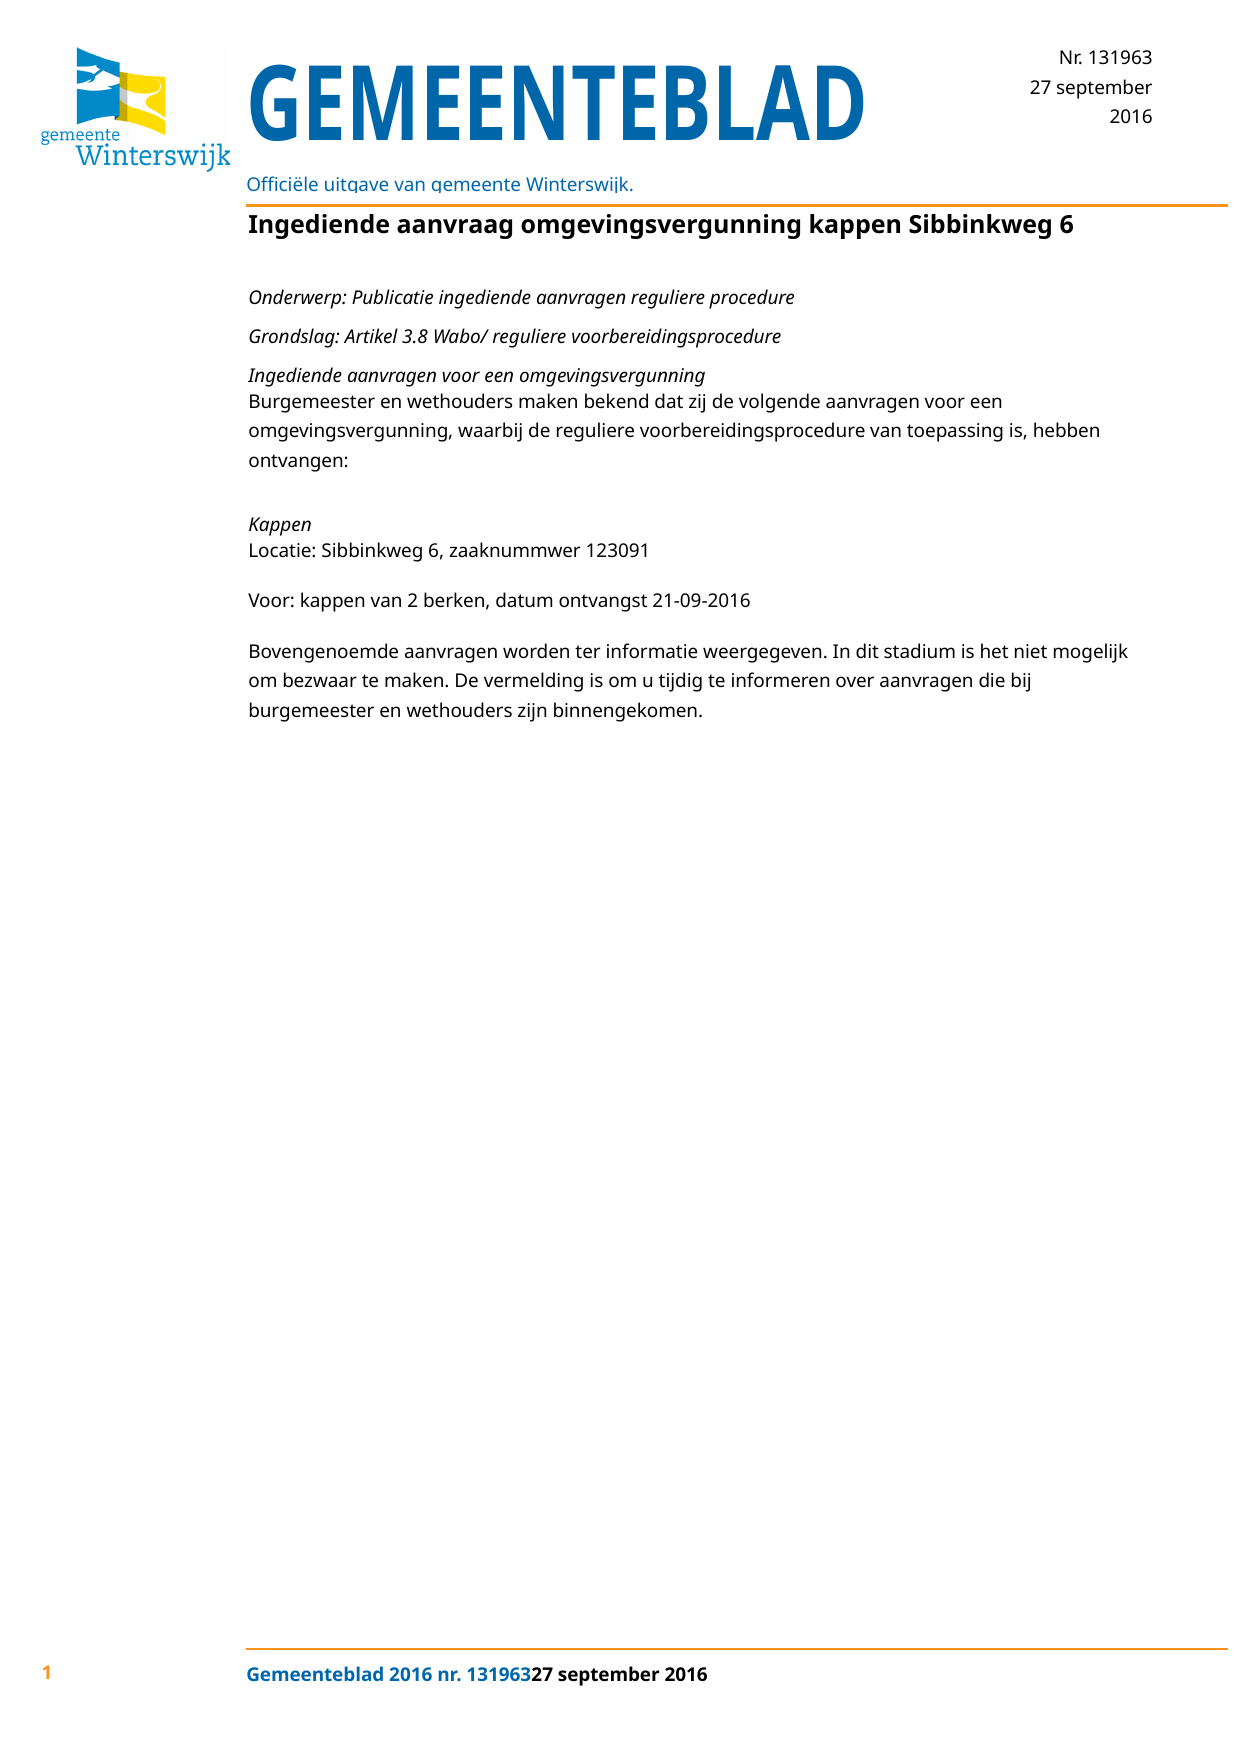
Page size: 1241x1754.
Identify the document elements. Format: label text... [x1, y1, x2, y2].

text Locatie: Sibbinkweg 6, zaaknummwer 123091 [248, 537, 1152, 563]
text Ingediende aanvragen voor een omgevingsvergunning [248, 362, 1152, 388]
text Kappen [248, 511, 1152, 537]
text Grondslag: Artikel 3.8 Wabo/ reguliere voorbereidingsprocedure [248, 323, 1152, 349]
text Ingediende aanvraag omgevingsvergunning kappen Sibbinkweg 6 [248, 207, 1152, 241]
text Bovengenoemde aanvragen worden ter informatie weergegeven. In dit stadium is het niet mogelijk om bezwaar te maken. De vermelding is om u tijdig te informeren over aanvragen die bij burgemeester en wethouders zijn binnengekomen. [248, 638, 1152, 723]
picture [225, 153, 231, 162]
text Voor: kappen van 2 berken, datum ontvangst 21-09-2016 [248, 587, 1152, 613]
text Burgemeester en wethouders maken bekend dat zij de volgende aanvragen voor een omgevingsvergunning, waarbij de reguliere voorbereidingsprocedure van toepassing is, hebben ontvangen: [248, 388, 1152, 473]
text Onderwerp: Publicatie ingediende aanvragen reguliere procedure [248, 284, 1152, 309]
picture [41, 47, 231, 172]
